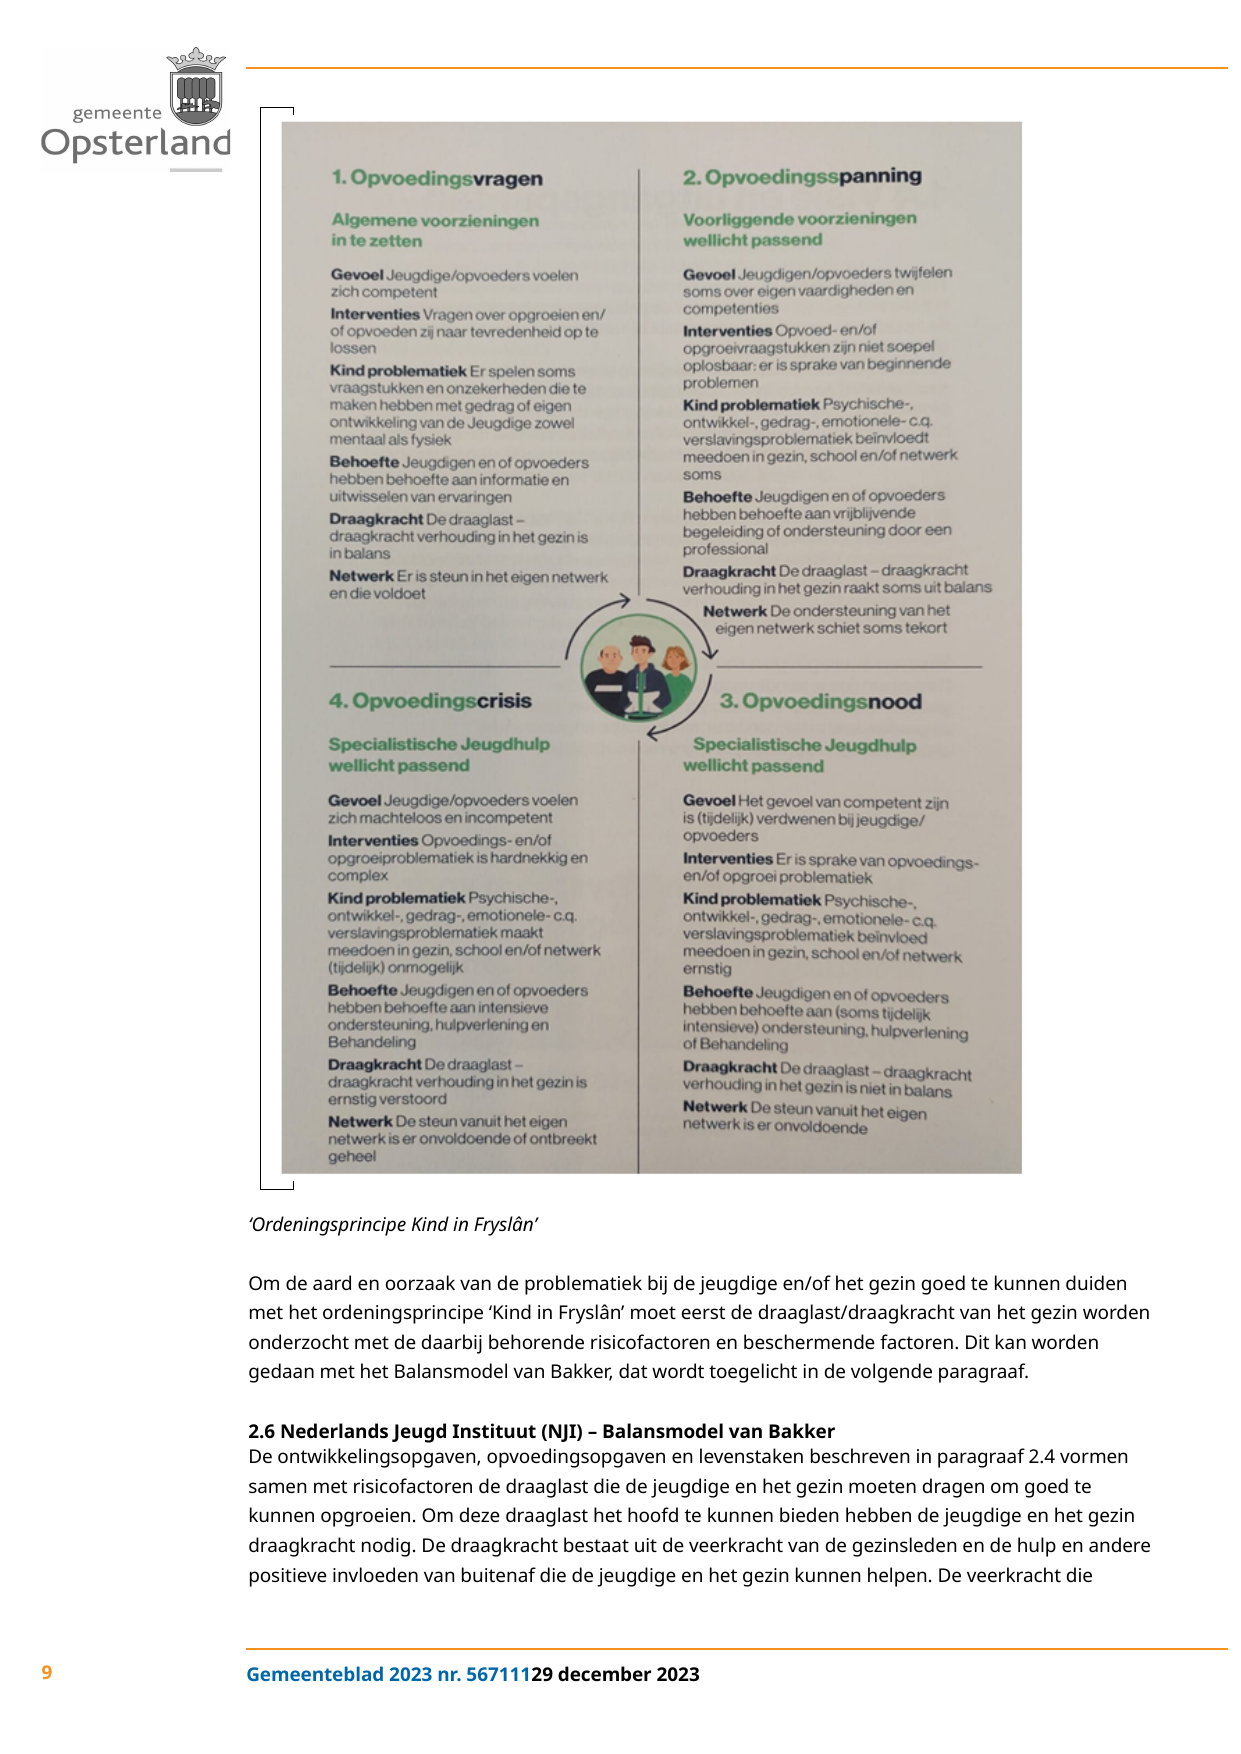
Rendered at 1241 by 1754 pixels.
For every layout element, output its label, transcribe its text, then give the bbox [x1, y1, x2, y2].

text 2.6 Nederlands Jeugd Instituut (NJI) – Balansmodel van Bakker [248, 1418, 1152, 1443]
text De ontwikkelingsopgaven, opvoedingsopgaven en levenstaken beschreven in paragraaf 2.4 vormen samen met risicofactoren de draaglast die de jeugdige en het gezin moeten dragen om goed te kunnen opgroeien. Om deze draaglast het hoofd te kunnen bieden hebben de jeugdige en het gezin draagkracht nodig. De draagkracht bestaat uit de veerkracht van de gezinsleden en de hulp en andere positieve invloeden van buitenaf die de jeugdige en het gezin kunnen helpen. De veerkracht die [248, 1443, 1152, 1588]
picture [41, 47, 231, 172]
text ‘Ordeningsprincipe Kind in Fryslân’ [248, 1211, 1152, 1236]
picture [268, 115, 1036, 1181]
text Om de aard en oorzaak van de problematiek bij de jeugdige en/of het gezin goed te kunnen duiden met het ordeningsprincipe ‘Kind in Fryslân’ moet eerst de draaglast/draagkracht van het gezin worden onderzocht met de daarbij behorende risicofactoren en beschermende factoren. Dit kan worden gedaan met het Balansmodel van Bakker, dat wordt toegelicht in de volgende paragraaf. [248, 1270, 1152, 1384]
